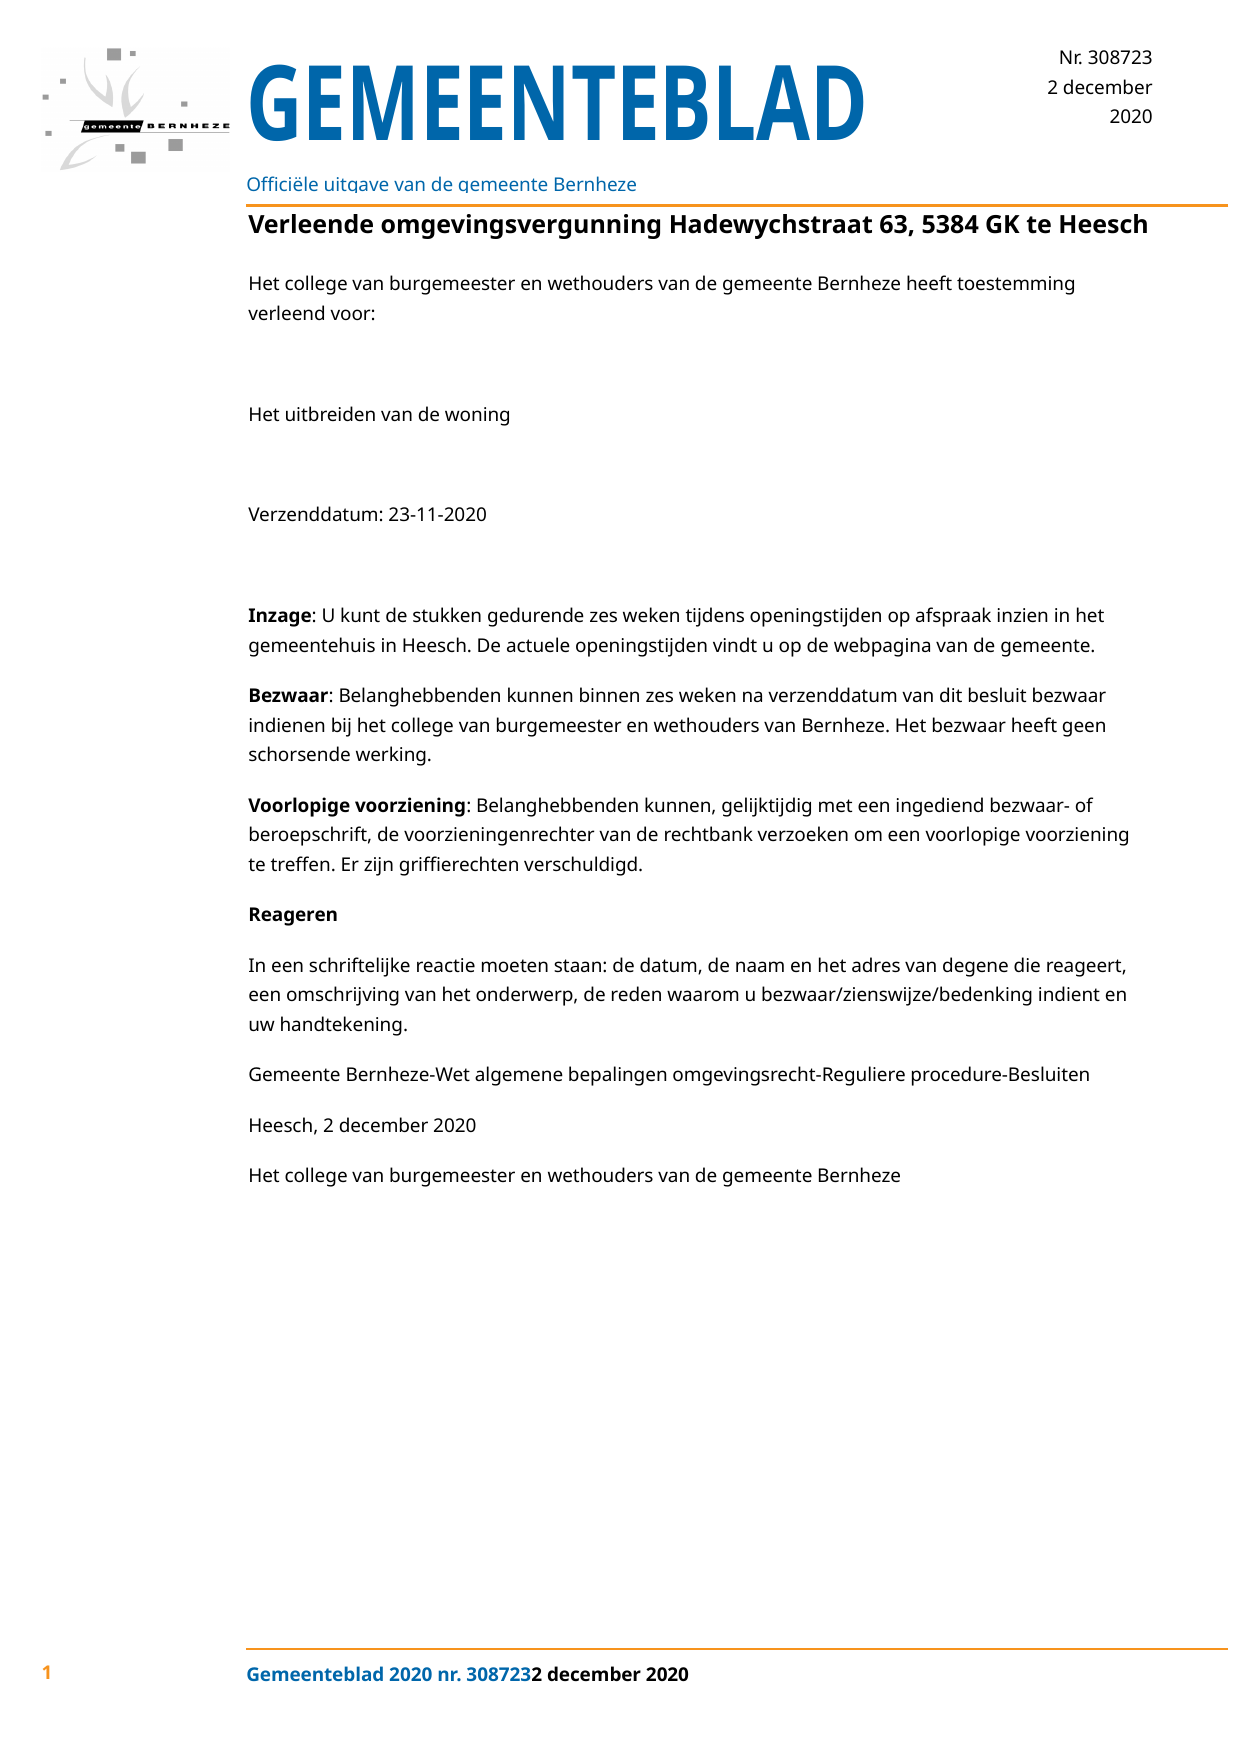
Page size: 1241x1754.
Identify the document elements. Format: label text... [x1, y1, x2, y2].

text Bezwaar: Belanghebbenden kunnen binnen zes weken na verzenddatum van dit besluit bezwaar indienen bij het college van burgemeester en wethouders van Bernheze. Het bezwaar heeft geen schorsende werking. [248, 682, 1152, 767]
text Reageren [248, 902, 1152, 927]
text Voorlopige voorziening: Belanghebbenden kunnen, gelijktijdig met een ingediend bezwaar- of beroepschrift, de voorzieningenrechter van de rechtbank verzoeken om een voorlopige voorziening te treffen. Er zijn griffierechten verschuldigd. [248, 792, 1152, 877]
text Heesch, 2 december 2020 [248, 1112, 1152, 1138]
text Het college van burgemeester en wethouders van de gemeente Bernheze heeft toestemming verleend voor: [248, 270, 1152, 326]
picture [41, 47, 231, 172]
text Verleende omgevingsvergunning Hadewychstraat 63, 5384 GK te Heesch [248, 207, 1152, 241]
text Inzage: U kunt de stukken gedurende zes weken tijdens openingstijden op afspraak inzien in het gemeentehuis in Heesch. De actuele openingstijden vindt u op de webpagina van de gemeente. [248, 602, 1152, 658]
text Gemeente Bernheze-Wet algemene bepalingen omgevingsrecht-Reguliere procedure-Besluiten [248, 1062, 1152, 1087]
text Verzenddatum: 23-11-2020 [248, 502, 1152, 527]
text Het college van burgemeester en wethouders van de gemeente Bernheze [248, 1162, 1152, 1188]
text Het uitbreiden van de woning [248, 401, 1152, 426]
text In een schriftelijke reactie moeten staan: de datum, de naam en het adres van degene die reageert, een omschrijving van het onderwerp, de reden waarom u bezwaar/zienswijze/bedenking indient en uw handtekening. [248, 952, 1152, 1037]
